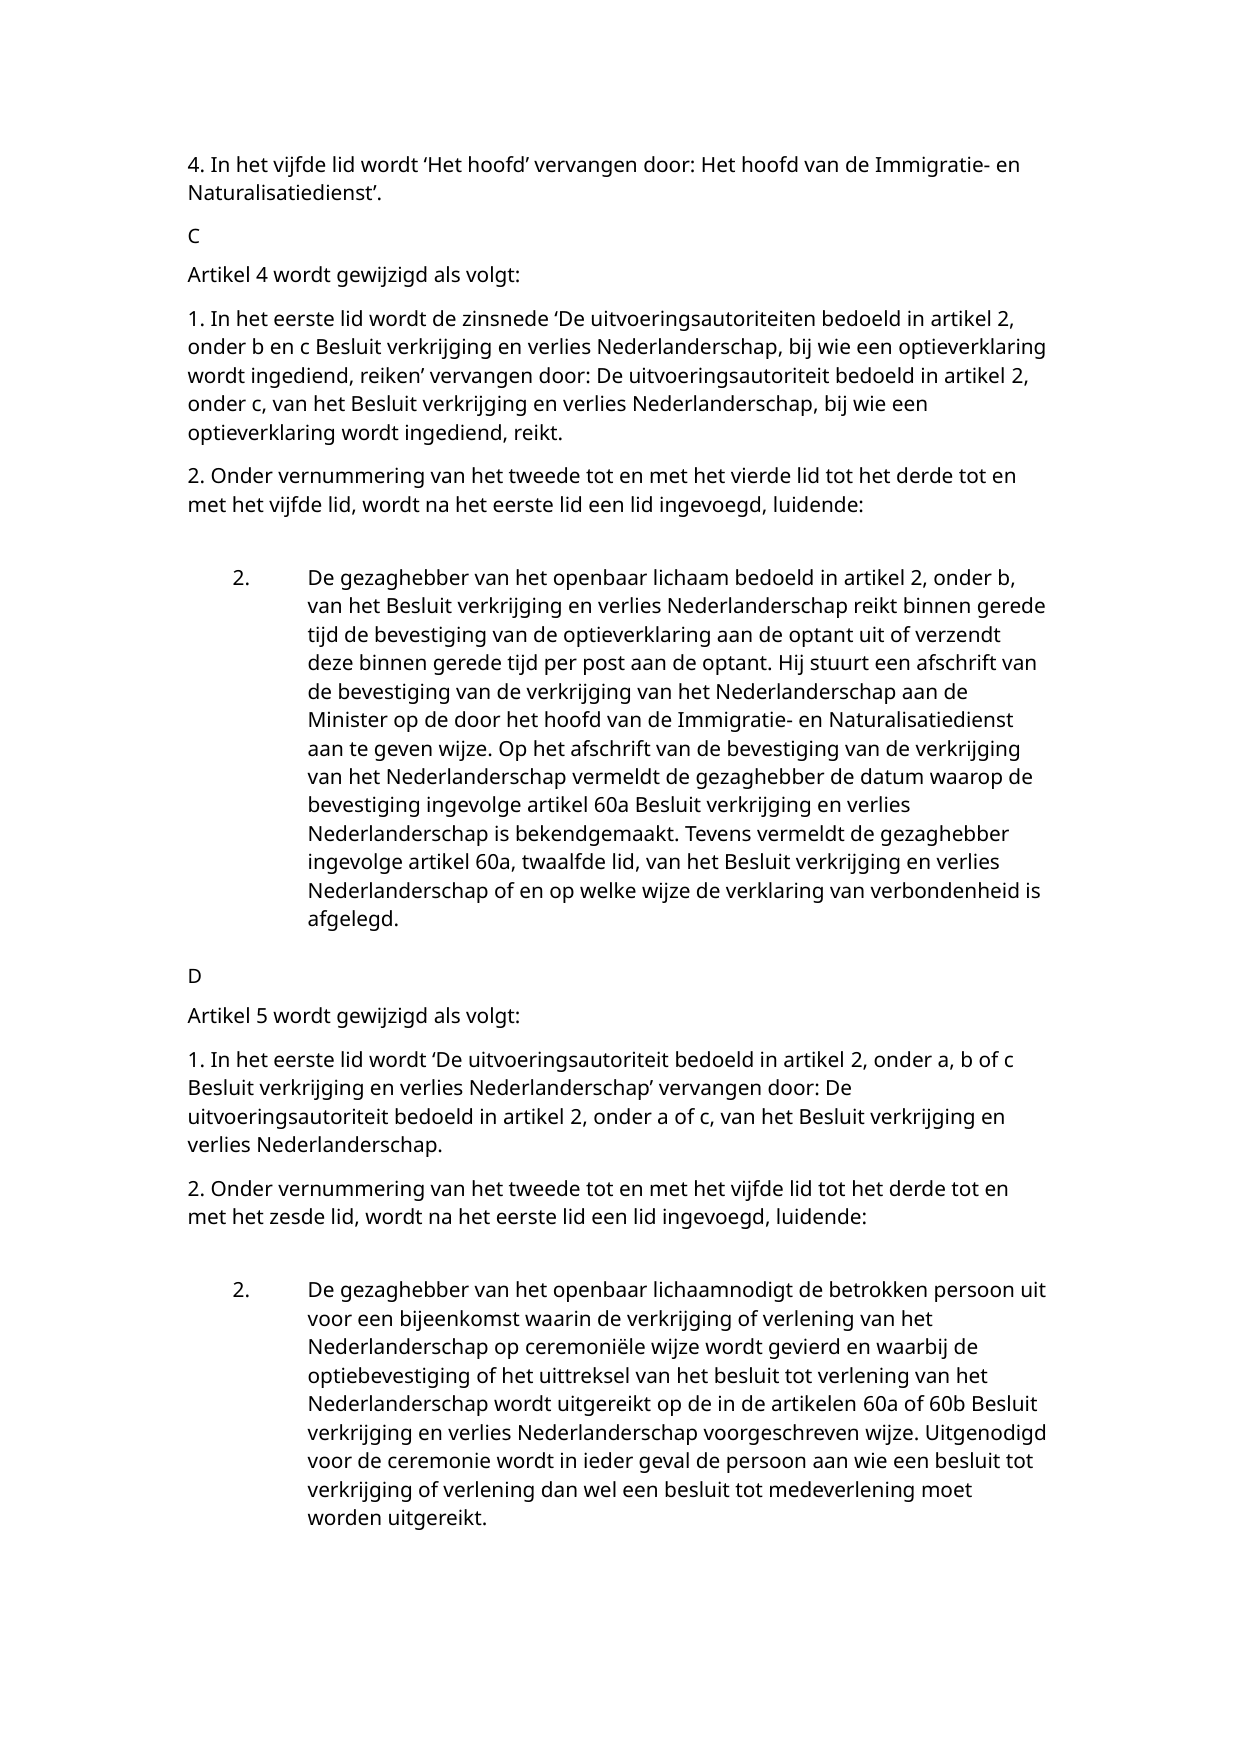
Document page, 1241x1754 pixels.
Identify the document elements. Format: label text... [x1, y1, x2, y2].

text Artikel 5 wordt gewijzigd als volgt: [187, 1002, 1053, 1030]
text 4. In het vijfde lid wordt ‘Het hoofd’ vervangen door: Het hoofd van de Immigratie- en Naturalisatiedienst’. [187, 150, 1053, 207]
text Artikel 4 wordt gewijzigd als volgt: [187, 261, 1053, 289]
list De gezaghebber van het openbaar lichaam bedoeld in artikel 2, onder b, van het Besluit verkrijging en verlies Nederlanderschap reikt binnen gerede tijd de bevestiging van de optieverklaring aan de optant uit of verzendt deze binnen gerede tijd per post aan de optant. Hij stuurt een afschrift van de bevestiging van de verkrijging van het Nederlanderschap aan de Minister op de door het hoofd van de Immigratie- en Naturalisatiedienst aan te geven wijze. Op het afschrift van de bevestiging van de verkrijging van het Nederlanderschap vermeldt de gezaghebber de datum waarop de bevestiging ingevolge artikel 60a Besluit verkrijging en verlies Nederlanderschap is bekendgemaakt. Tevens vermeldt de gezaghebber ingevolge artikel 60a, twaalfde lid, van het Besluit verkrijging en verlies Nederlanderschap of en op welke wijze de verklaring van verbondenheid is afgelegd. [232, 563, 1053, 933]
text 2. Onder vernummering van het tweede tot en met het vijfde lid tot het derde tot en met het zesde lid, wordt na het eerste lid een lid ingevoegd, luidende: [187, 1174, 1053, 1231]
list De gezaghebber van het openbaar lichaamnodigt de betrokken persoon uit voor een bijeenkomst waarin de verkrijging of verlening van het Nederlanderschap op ceremoniële wijze wordt gevierd en waarbij de optiebevestiging of het uittreksel van het besluit tot verlening van het Nederlanderschap wordt uitgereikt op de in de artikelen 60a of 60b Besluit verkrijging en verlies Nederlanderschap voorgeschreven wijze. Uitgenodigd voor de ceremonie wordt in ieder geval de persoon aan wie een besluit tot verkrijging of verlening dan wel een besluit tot medeverlening moet worden uitgereikt. [232, 1276, 1053, 1532]
text D [187, 963, 1053, 990]
text 1. In het eerste lid wordt de zinsnede ‘De uitvoeringsautoriteiten bedoeld in artikel 2, onder b en c Besluit verkrijging en verlies Nederlanderschap, bij wie een optieverklaring wordt ingediend, reiken’ vervangen door: De uitvoeringsautoriteit bedoeld in artikel 2, onder c, van het Besluit verkrijging en verlies Nederlanderschap, bij wie een optieverklaring wordt ingediend, reikt. [187, 304, 1053, 446]
text 2. Onder vernummering van het tweede tot en met het vierde lid tot het derde tot en met het vijfde lid, wordt na het eerste lid een lid ingevoegd, luidende: [187, 461, 1053, 518]
text 1. In het eerste lid wordt ‘De uitvoeringsautoriteit bedoeld in artikel 2, onder a, b of c Besluit verkrijging en verlies Nederlanderschap’ vervangen door: De uitvoeringsautoriteit bedoeld in artikel 2, onder a of c, van het Besluit verkrijging en verlies Nederlanderschap. [187, 1045, 1053, 1159]
text C [187, 222, 1053, 249]
